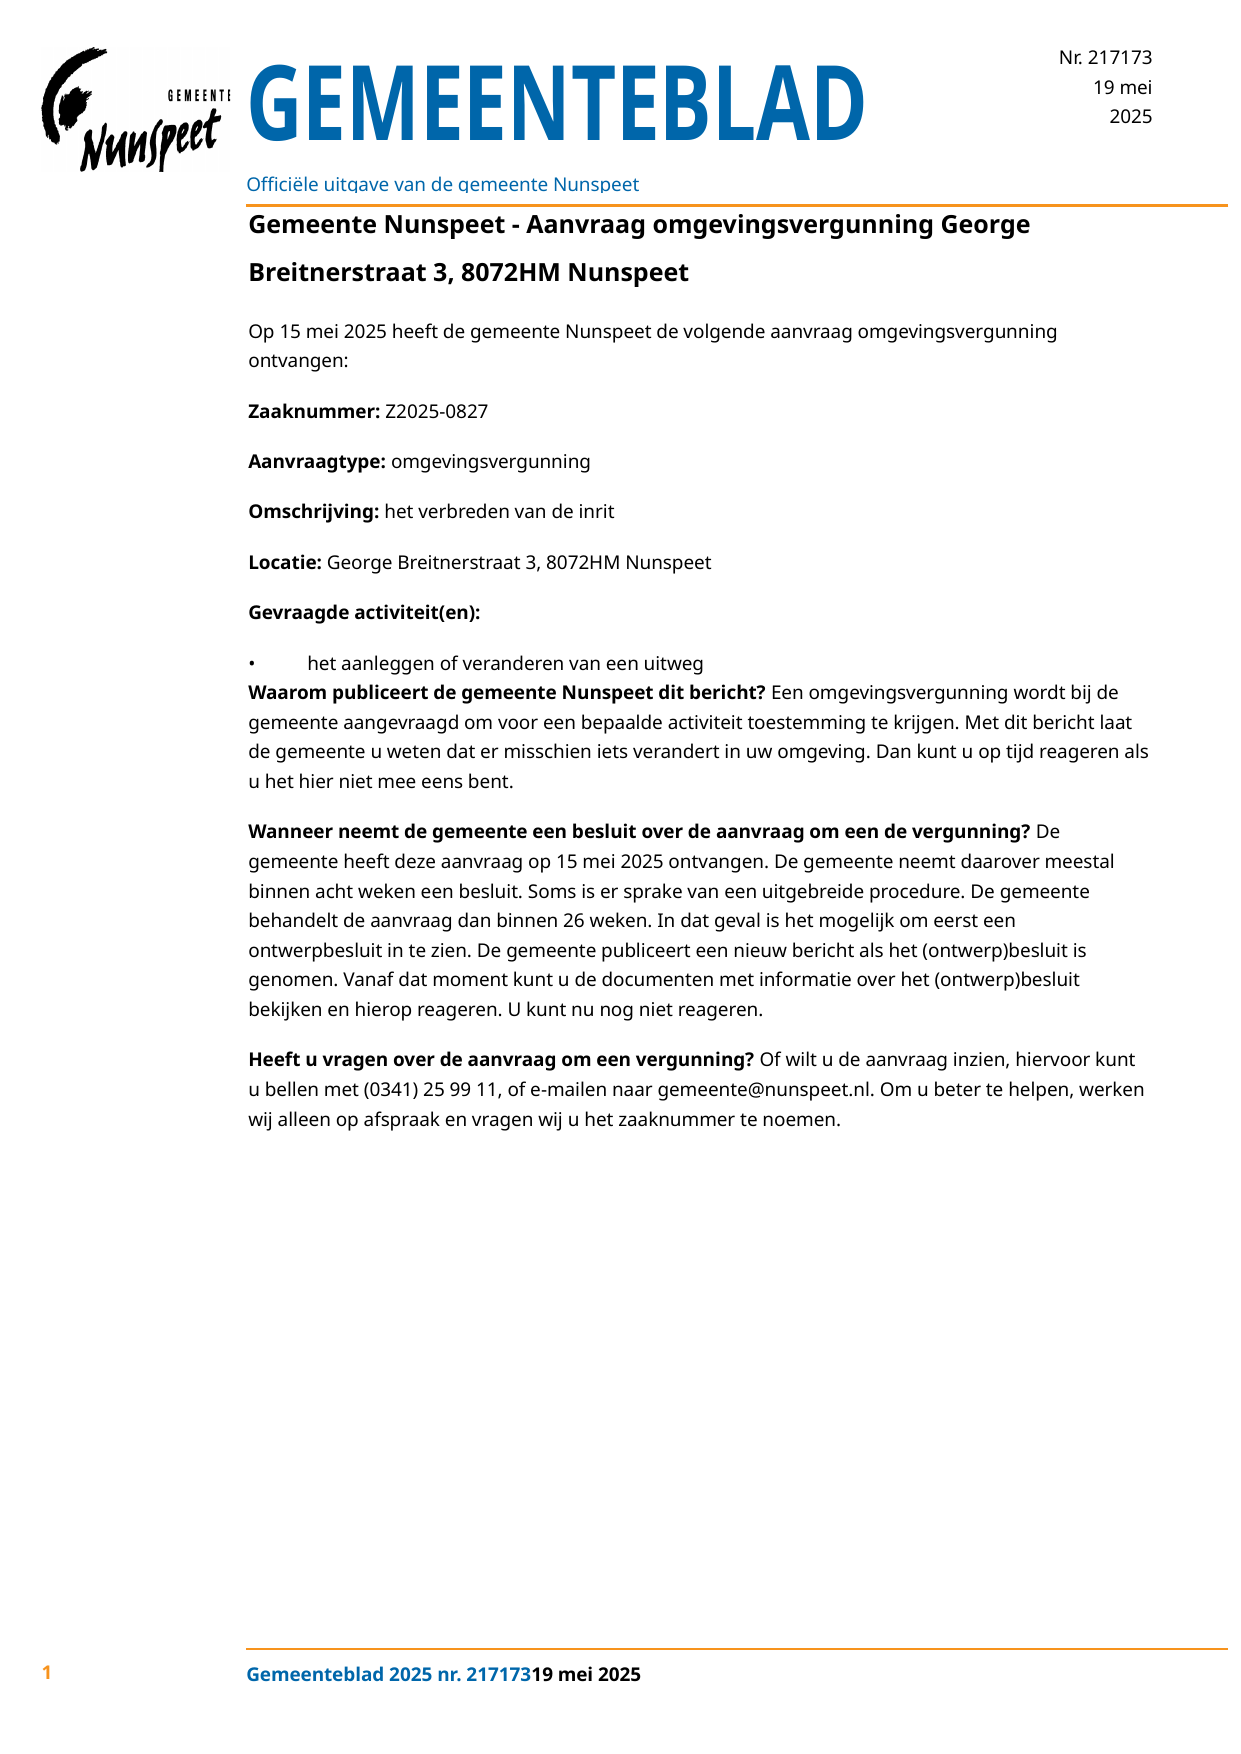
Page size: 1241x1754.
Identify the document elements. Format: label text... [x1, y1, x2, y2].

text Op 15 mei 2025 heeft de gemeente Nunspeet de volgende aanvraag omgevingsvergunning ontvangen: [248, 318, 1152, 373]
text Heeft u vragen over de aanvraag om een vergunning? Of wilt u de aanvraag inzien, hiervoor kunt u bellen met (0341) 25 99 11, of e-mailen naar gemeente@nunspeet.nl. Om u beter te helpen, werken wij alleen op afspraak en vragen wij u het zaaknummer te noemen. [248, 1047, 1152, 1132]
text Locatie: George Breitnerstraat 3, 8072HM Nunspeet [248, 549, 1152, 575]
list het aanleggen of veranderen van een uitweg [248, 650, 1152, 676]
text Waarom publiceert de gemeente Nunspeet dit bericht? Een omgevingsvergunning wordt bij de gemeente aangevraagd om voor een bepaalde activiteit toestemming te krijgen. Met dit bericht laat de gemeente u weten dat er misschien iets verandert in uw omgeving. Dan kunt u op tijd reageren als u het hier niet mee eens bent. [248, 679, 1152, 794]
text Zaaknummer: Z2025-0827 [248, 398, 1152, 424]
picture [41, 47, 231, 172]
text Aanvraagtype: omgevingsvergunning [248, 448, 1152, 474]
text Gevraagde activiteit(en): [248, 599, 1152, 625]
text Wanneer neemt de gemeente een besluit over de aanvraag om een de vergunning? De gemeente heeft deze aanvraag op 15 mei 2025 ontvangen. De gemeente neemt daarover meestal binnen acht weken een besluit. Soms is er sprake van een uitgebreide procedure. De gemeente behandelt de aanvraag dan binnen 26 weken. In dat geval is het mogelijk om eerst een ontwerpbesluit in te zien. De gemeente publiceert een nieuw bericht als het (ontwerp)besluit is genomen. Vanaf dat moment kunt u de documenten met informatie over het (ontwerp)besluit bekijken en hierop reageren. U kunt nu nog niet reageren. [248, 819, 1152, 1022]
text Omschrijving: het verbreden van de inrit [248, 499, 1152, 524]
text Gemeente Nunspeet - Aanvraag omgevingsvergunning George Breitnerstraat 3, 8072HM Nunspeet [248, 207, 1152, 288]
